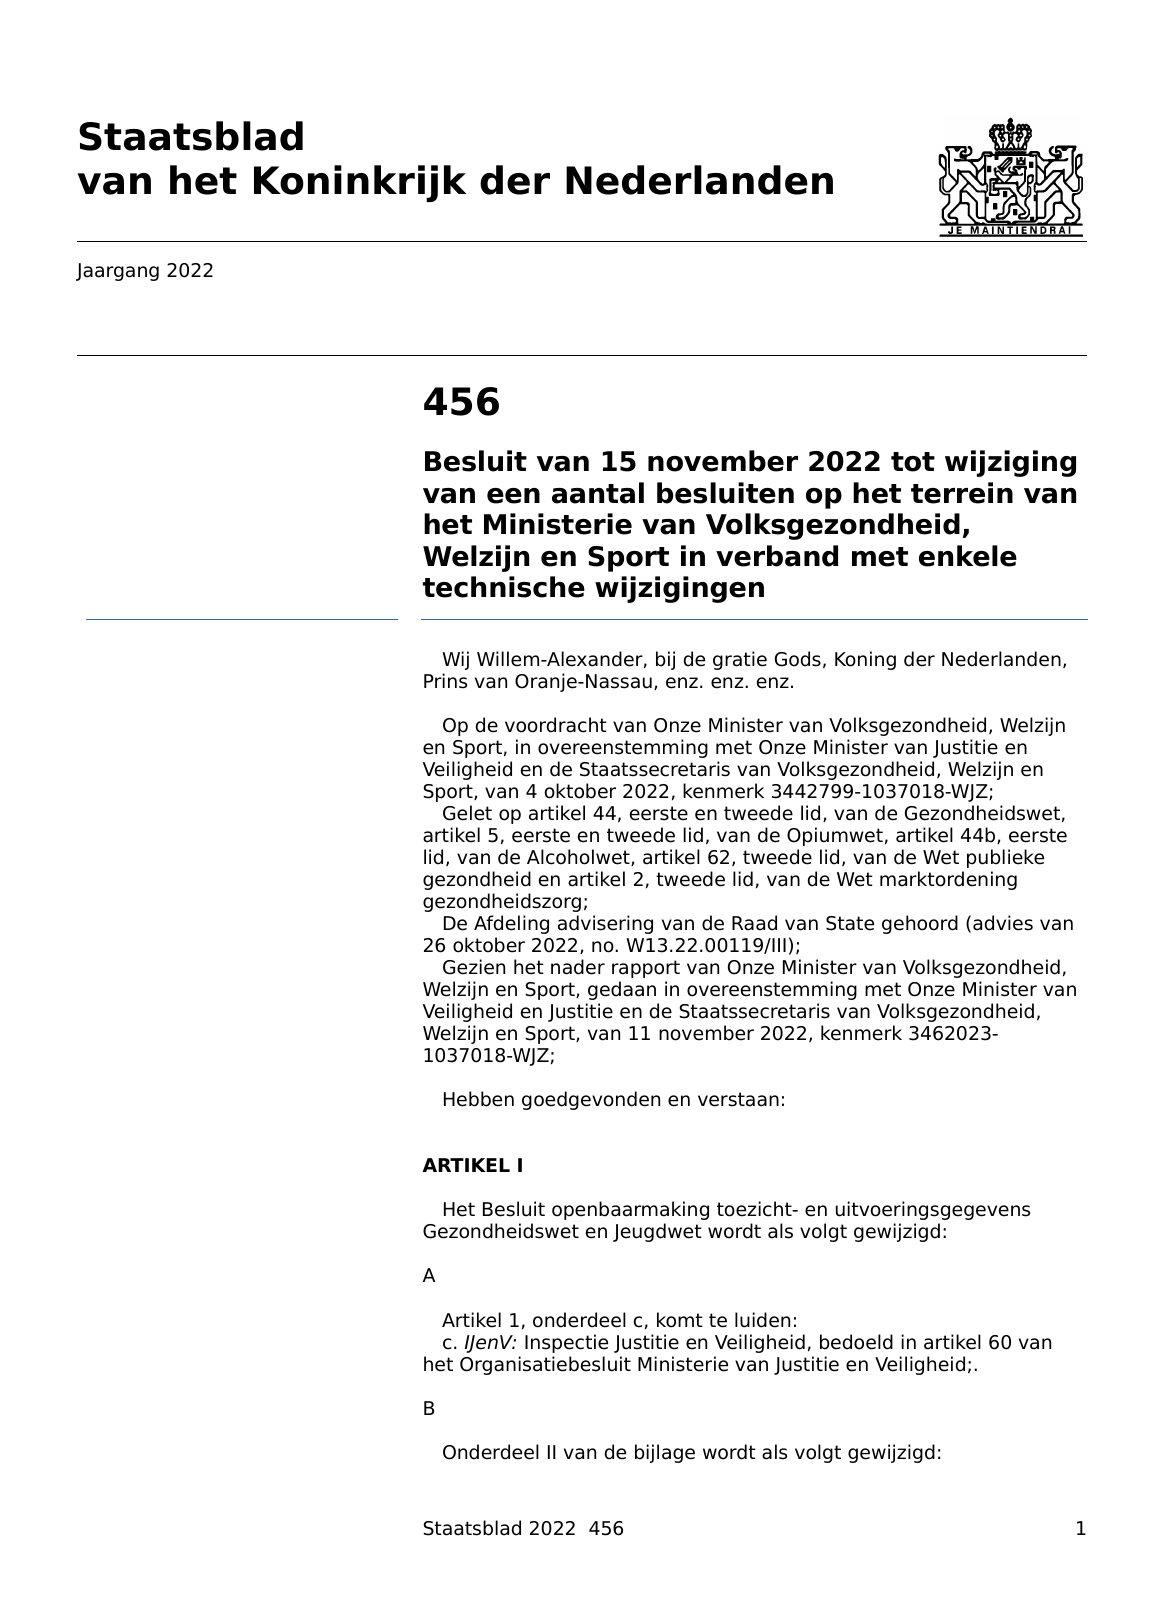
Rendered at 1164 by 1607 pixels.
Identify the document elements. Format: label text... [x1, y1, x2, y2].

text Hebben goedgevonden en verstaan: [422, 1089, 1087, 1111]
text B [422, 1398, 1087, 1420]
text Op de voordracht van Onze Minister van Volksgezondheid, Welzijn en Sport, in overeenstemming met Onze Minister van Justitie en Veiligheid en de Staatssecretaris van Volksgezondheid, Welzijn en Sport, van 4 oktober 2022, kenmerk 3442799-1037018-WJZ; [422, 715, 1087, 803]
table_cell Jaargang 2022 [77, 242, 1087, 355]
text Gezien het nader rapport van Onze Minister van Volksgezondheid, Welzijn en Sport, gedaan in overeenstemming met Onze Minister van Veiligheid en Justitie en de Staatssecretaris van Volksgezondheid, Welzijn en Sport, van 11 november 2022, kenmerk 3462023-1037018-WJZ; [422, 957, 1087, 1067]
table_header [886, 100, 1087, 241]
text De Afdeling advisering van de Raad van State gehoord (advies van 26 oktober 2022, no. W13.22.00119/III); [422, 913, 1087, 957]
text Gelet op artikel 44, eerste en tweede lid, van de Gezondheidswet, artikel 5, eerste en tweede lid, van de Opiumwet, artikel 44b, eerste lid, van de Alcoholwet, artikel 62, tweede lid, van de Wet publieke gezondheid en artikel 2, tweede lid, van de Wet marktordening gezondheidszorg; [422, 803, 1087, 913]
picture [936, 115, 1087, 240]
text Onderdeel II van de bijlage wordt als volgt gewijzigd: [422, 1442, 1087, 1464]
text A [422, 1265, 1087, 1287]
text c. IJenV: Inspectie Justitie en Veiligheid, bedoeld in artikel 60 van het Organisatiebesluit Ministerie van Justitie en Veiligheid;. [422, 1332, 1087, 1376]
text Het Besluit openbaarmaking toezicht- en uitvoeringsgegevens Gezondheidswet en Jeugdwet wordt als volgt gewijzigd: [422, 1199, 1087, 1243]
table_header Staatsblad van het Koninkrijk der Nederlanden [77, 100, 886, 241]
text Artikel 1, onderdeel c, komt te luiden: [422, 1309, 1087, 1332]
text Besluit van 15 november 2022 tot wijziging van een aantal besluiten op het terrein van het Ministerie van Volksgezondheid, Welzijn en Sport in verband met enkele technische wijzigingen [422, 447, 1087, 604]
subtitle ARTIKEL I [422, 1155, 1087, 1177]
text Wij Willem-Alexander, bij de gratie Gods, Koning der Nederlanden, Prins van Oranje-Nassau, enz. enz. enz. [422, 649, 1087, 693]
subtitle 456 [422, 381, 1087, 424]
